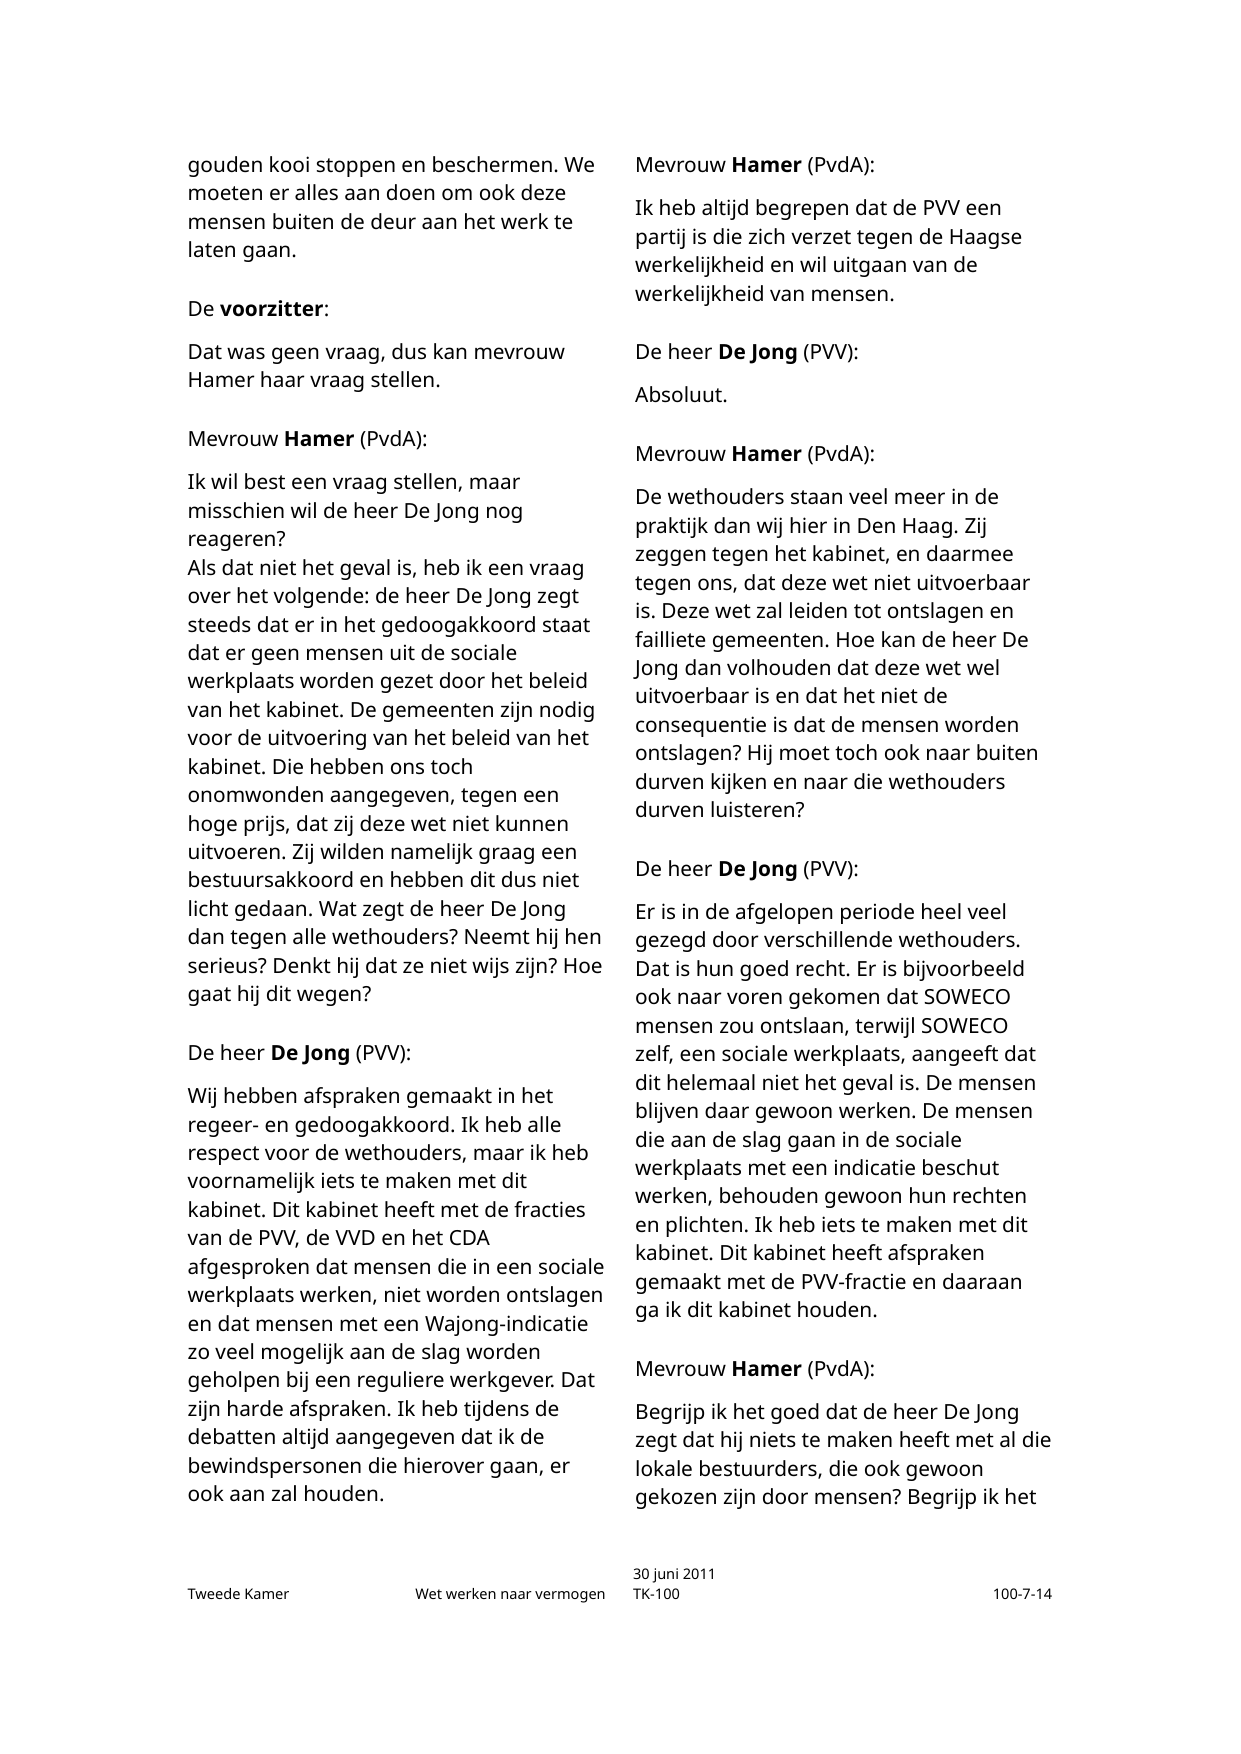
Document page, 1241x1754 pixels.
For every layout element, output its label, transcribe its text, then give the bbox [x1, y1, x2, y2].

text Ik wil best een vraag stellen, maar misschien wil de heer De Jong nog reageren? [187, 467, 605, 553]
text Absoluut. [635, 381, 1053, 409]
text De heer De Jong (PVV): [635, 854, 1053, 882]
text Mevrouw Hamer (PvdA): [635, 439, 1053, 467]
text gouden kooi stoppen en beschermen. We moeten er alles aan doen om ook deze mensen buiten de deur aan het werk te laten gaan. [187, 150, 605, 264]
text Mevrouw Hamer (PvdA): [635, 1354, 1053, 1382]
text Wij hebben afspraken gemaakt in het regeer- en gedoogakkoord. Ik heb alle respect voor de wethouders, maar ik heb voornamelijk iets te maken met dit kabinet. Dit kabinet heeft met de fracties van de PVV, de VVD en het CDA afgesproken dat mensen die in een sociale werkplaats werken, niet worden ontslagen en dat mensen met een Wajong-indicatie zo veel mogelijk aan de slag worden geholpen bij een reguliere werkgever. Dat zijn harde afspraken. Ik heb tijdens de debatten altijd aangegeven dat ik de bewindspersonen die hierover gaan, er ook aan zal houden. [187, 1081, 605, 1508]
text Ik heb altijd begrepen dat de PVV een partij is die zich verzet tegen de Haagse werkelijkheid en wil uitgaan van de werkelijkheid van mensen. [635, 193, 1053, 307]
text Als dat niet het geval is, heb ik een vraag over het volgende: de heer De Jong zegt steeds dat er in het gedoogakkoord staat dat er geen mensen uit de sociale werkplaats worden gezet door het beleid van het kabinet. De gemeenten zijn nodig voor de uitvoering van het beleid van het kabinet. Die hebben ons toch onomwonden aangegeven, tegen een hoge prijs, dat zij deze wet niet kunnen uitvoeren. Zij wilden namelijk graag een bestuursakkoord en hebben dit dus niet licht gedaan. Wat zegt de heer De Jong dan tegen alle wethouders? Neemt hij hen serieus? Denkt hij dat ze niet wijs zijn? Hoe gaat hij dit wegen? [187, 553, 605, 1008]
text De heer De Jong (PVV): [635, 337, 1053, 366]
text Er is in de afgelopen periode heel veel gezegd door verschillende wethouders. Dat is hun goed recht. Er is bijvoorbeeld ook naar voren gekomen dat SOWECO mensen zou ontslaan, terwijl SOWECO zelf, een sociale werkplaats, aangeeft dat dit helemaal niet het geval is. De mensen blijven daar gewoon werken. De mensen die aan de slag gaan in de sociale werkplaats met een indicatie beschut werken, behouden gewoon hun rechten en plichten. Ik heb iets te maken met dit kabinet. Dit kabinet heeft afspraken gemaakt met de PVV-fractie en daaraan ga ik dit kabinet houden. [635, 897, 1053, 1324]
text De wethouders staan veel meer in de praktijk dan wij hier in Den Haag. Zij zeggen tegen het kabinet, en daarmee tegen ons, dat deze wet niet uitvoerbaar is. Deze wet zal leiden tot ontslagen en failliete gemeenten. Hoe kan de heer De Jong dan volhouden dat deze wet wel uitvoerbaar is en dat het niet de consequentie is dat de mensen worden ontslagen? Hij moet toch ook naar buiten durven kijken en naar die wethouders durven luisteren? [635, 482, 1053, 824]
text Mevrouw Hamer (PvdA): [187, 424, 605, 452]
text Dat was geen vraag, dus kan mevrouw Hamer haar vraag stellen. [187, 337, 605, 394]
text De voorzitter: [187, 294, 605, 322]
text Begrijp ik het goed dat de heer De Jong zegt dat hij niets te maken heeft met al die lokale bestuurders, die ook gewoon gekozen zijn door mensen? Begrijp ik het [635, 1397, 1053, 1511]
text Mevrouw Hamer (PvdA): [635, 150, 1053, 178]
text De heer De Jong (PVV): [187, 1038, 605, 1066]
